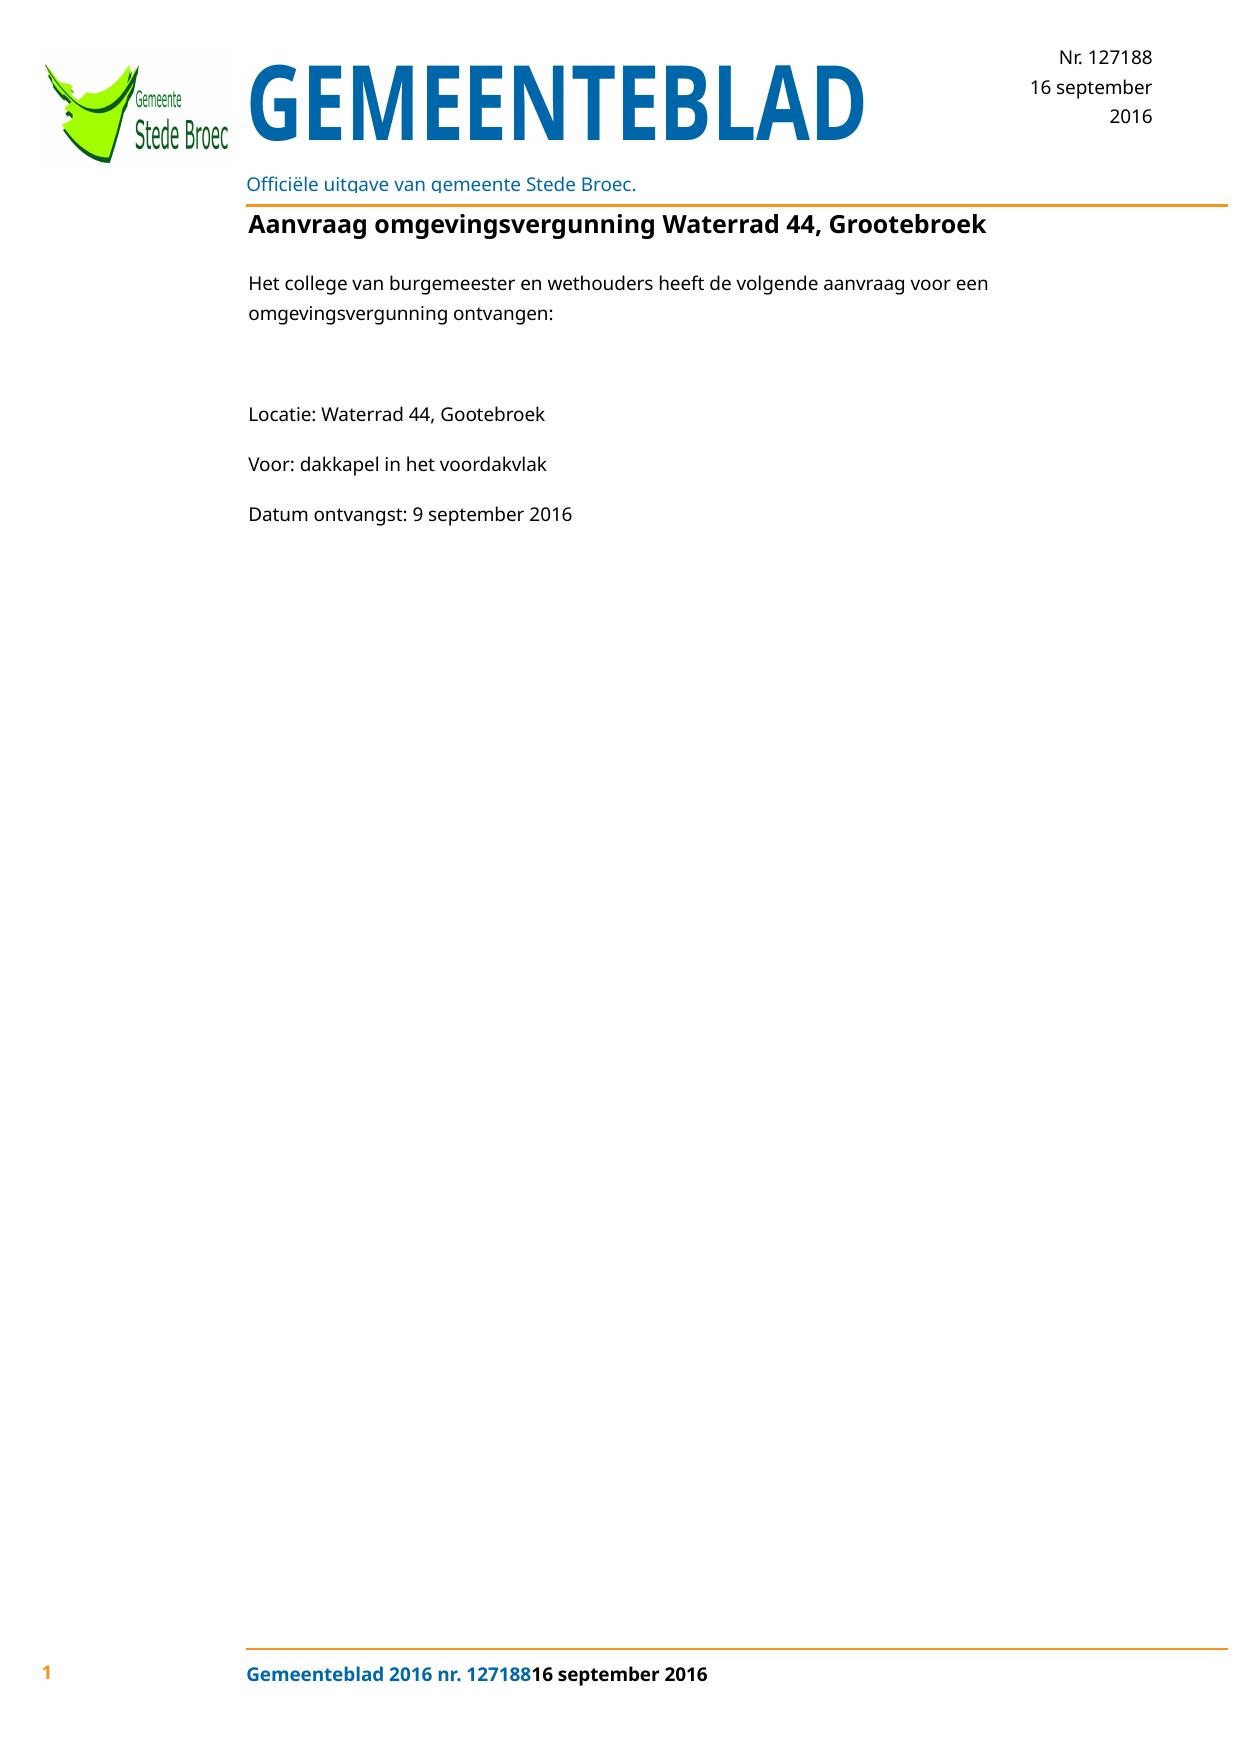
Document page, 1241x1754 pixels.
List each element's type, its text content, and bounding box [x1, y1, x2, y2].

text Voor: dakkapel in het voordakvlak [248, 451, 1152, 477]
text Locatie: Waterrad 44, Gootebroek [248, 401, 1152, 426]
text Het college van burgemeester en wethouders heeft de volgende aanvraag voor een omgevingsvergunning ontvangen: [248, 270, 1152, 326]
text Datum ontvangst: 9 september 2016 [248, 502, 1152, 527]
picture [41, 47, 231, 172]
text Aanvraag omgevingsvergunning Waterrad 44, Grootebroek [248, 207, 1152, 241]
